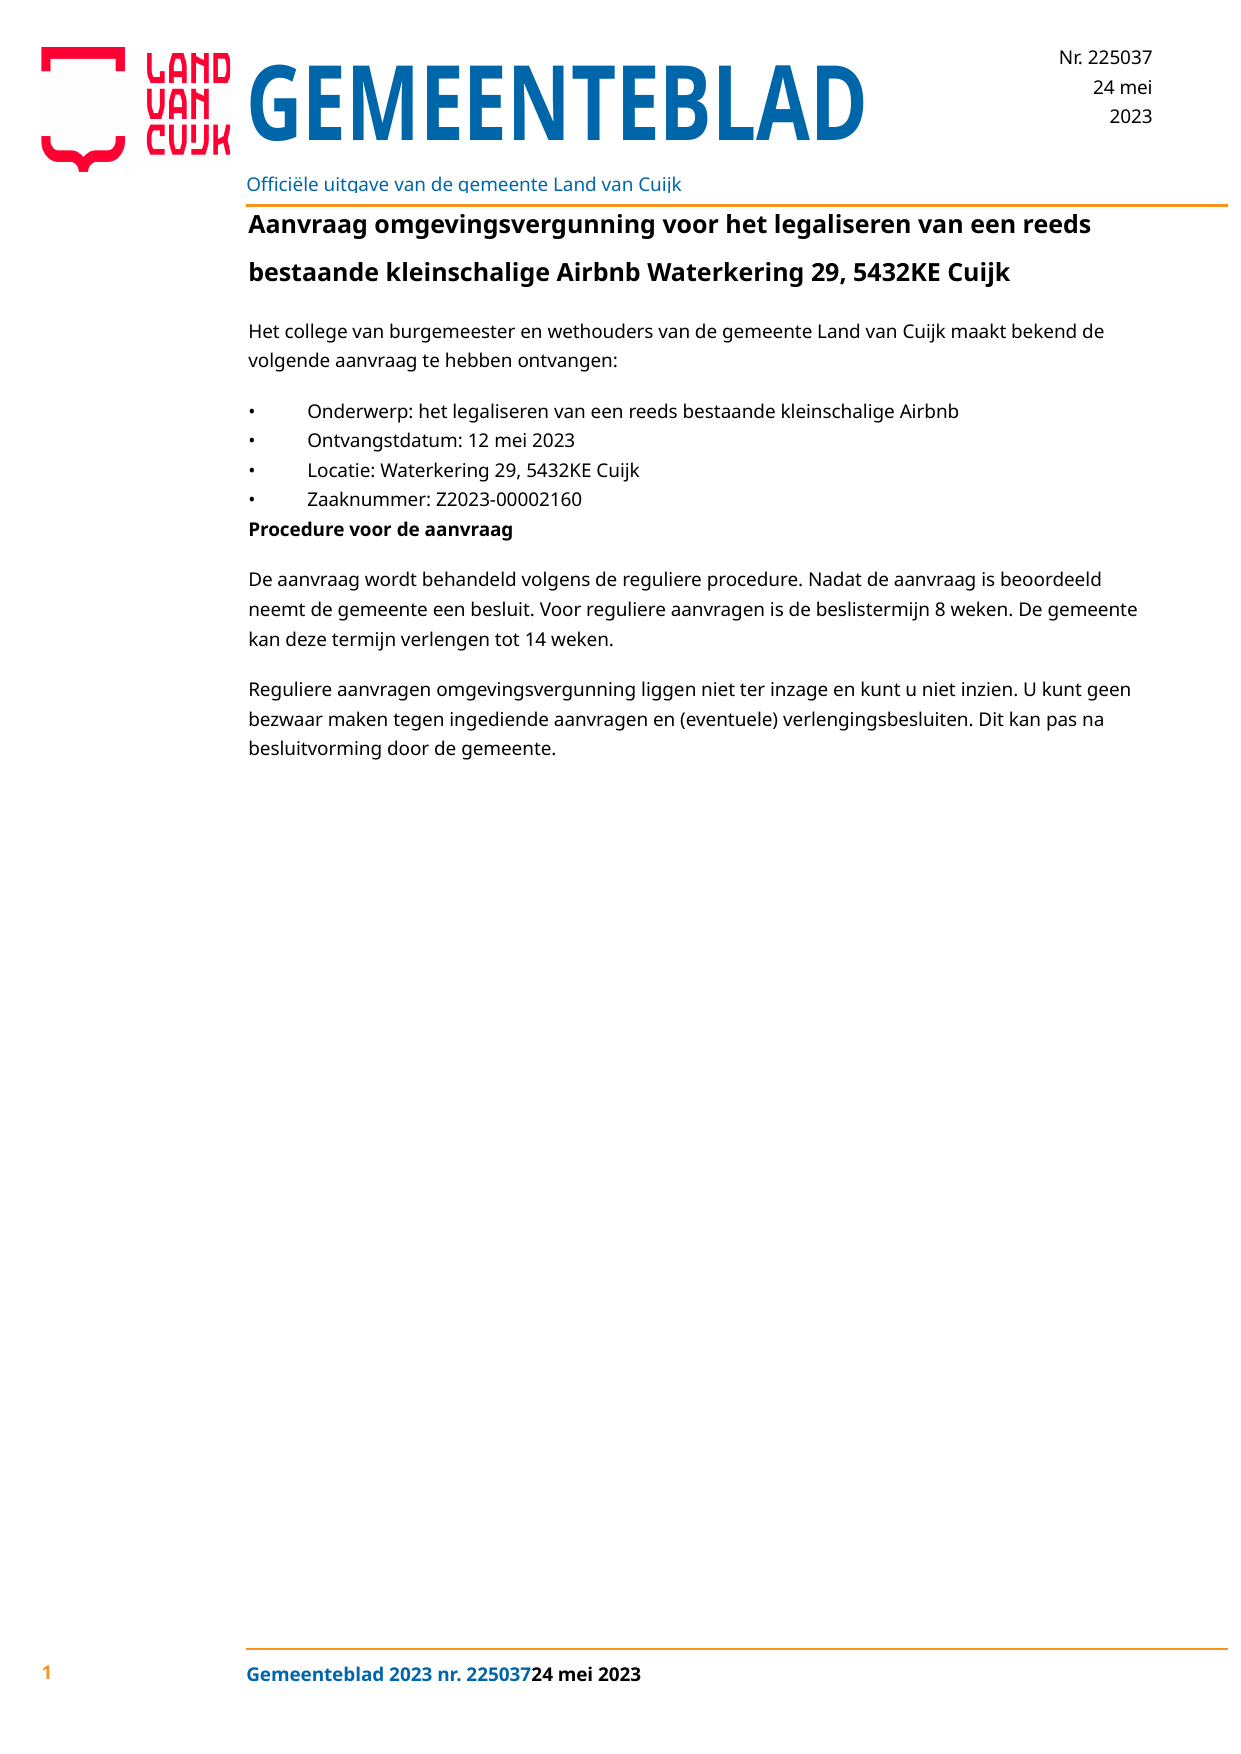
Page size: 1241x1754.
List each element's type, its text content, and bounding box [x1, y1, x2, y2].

text Aanvraag omgevingsvergunning voor het legaliseren van een reeds bestaande kleinschalige Airbnb Waterkering 29, 5432KE Cuijk [248, 207, 1152, 288]
text Procedure voor de aanvraag [248, 516, 1152, 542]
text Reguliere aanvragen omgevingsvergunning liggen niet ter inzage en kunt u niet inzien. U kunt geen bezwaar maken tegen ingediende aanvragen en (eventuele) verlengingsbesluiten. Dit kan pas na besluitvorming door de gemeente. [248, 676, 1152, 761]
list Onderwerp: het legaliseren van een reeds bestaande kleinschalige Airbnb [248, 398, 1152, 424]
text De aanvraag wordt behandeld volgens de reguliere procedure. Nadat de aanvraag is beoordeeld neemt de gemeente een besluit. Voor reguliere aanvragen is de beslistermijn 8 weken. De gemeente kan deze termijn verlengen tot 14 weken. [248, 567, 1152, 652]
list Ontvangstdatum: 12 mei 2023 [248, 427, 1152, 453]
text Het college van burgemeester en wethouders van de gemeente Land van Cuijk maakt bekend de volgende aanvraag te hebben ontvangen: [248, 318, 1152, 373]
picture [41, 47, 231, 172]
list Locatie: Waterkering 29, 5432KE Cuijk [248, 457, 1152, 483]
list Zaaknummer: Z2023-00002160 [248, 487, 1152, 512]
